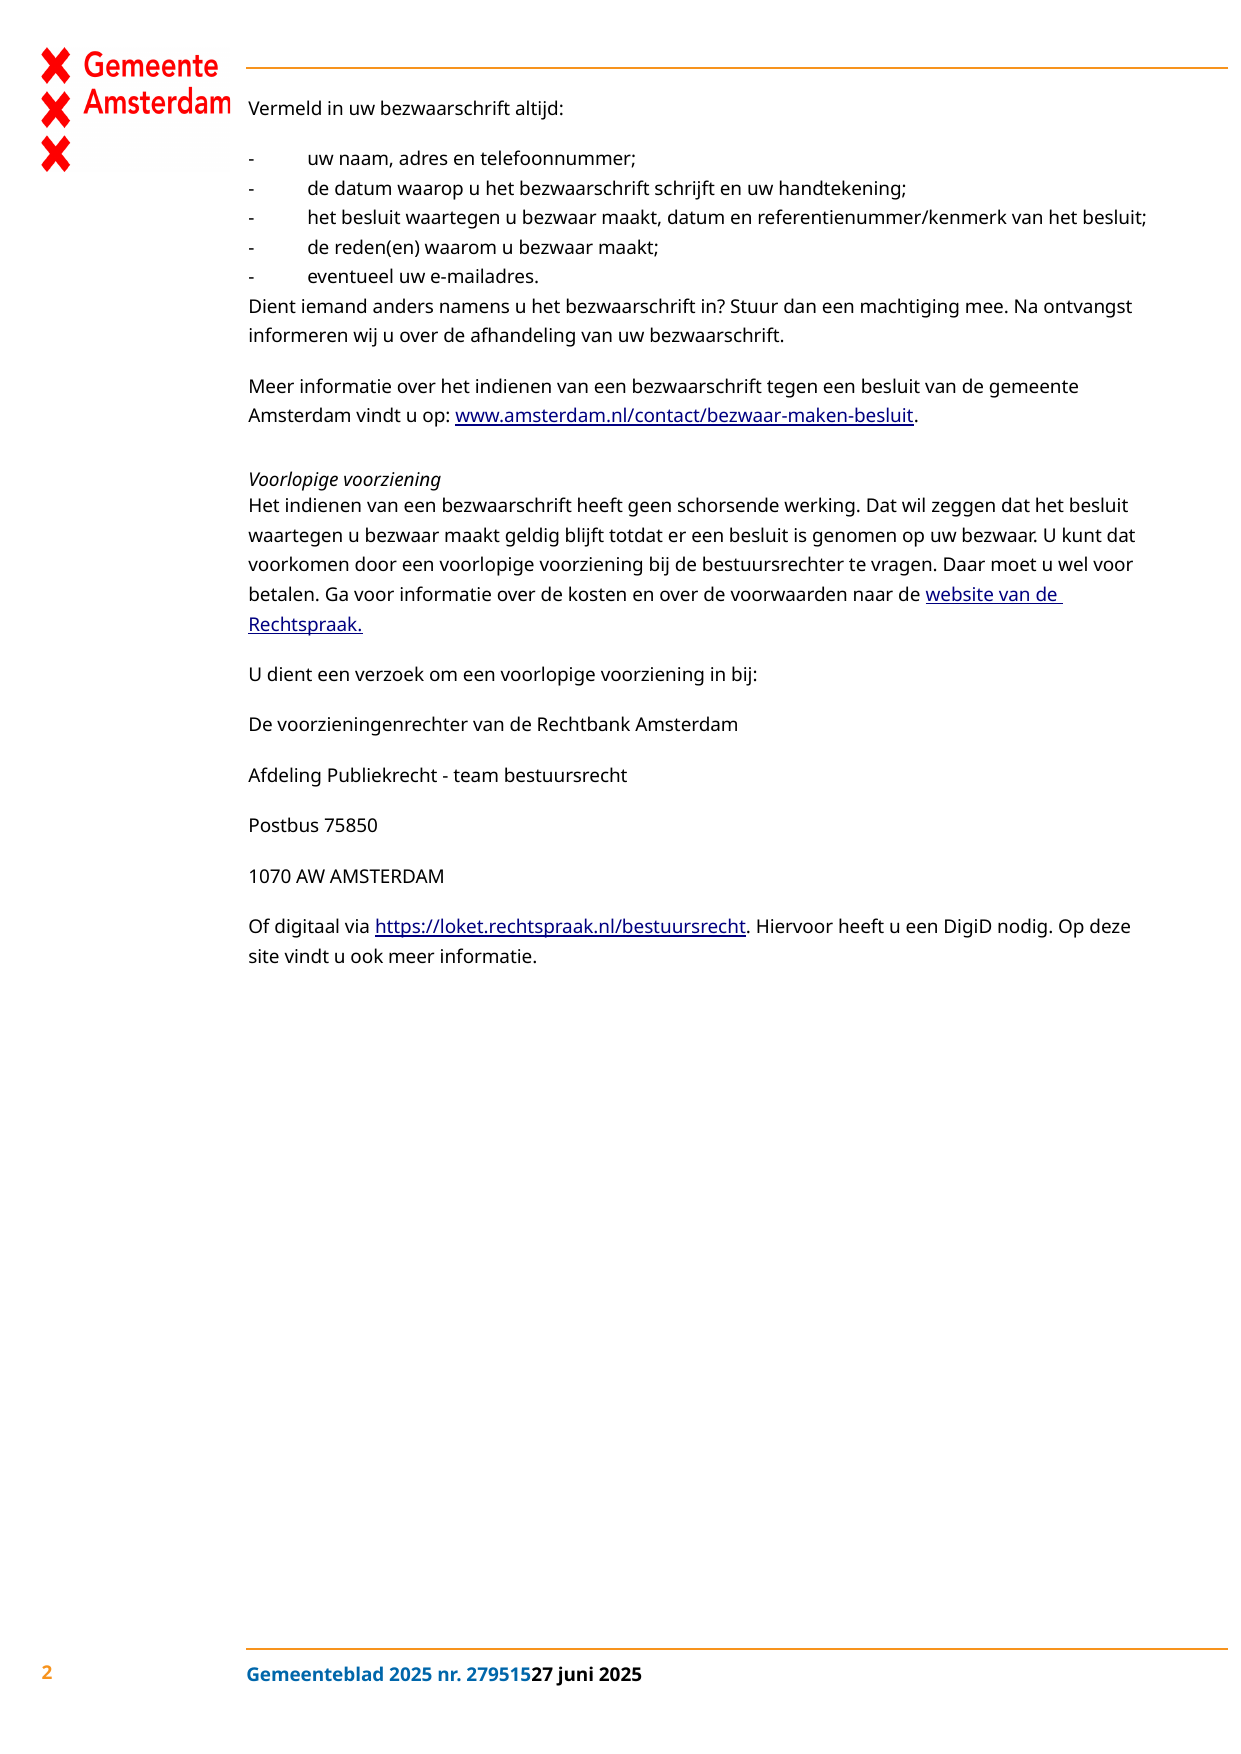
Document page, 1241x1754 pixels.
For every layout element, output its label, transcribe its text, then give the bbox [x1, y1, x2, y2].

text Postbus 75850 [248, 812, 1152, 838]
text Voorlopige voorziening [248, 467, 1152, 492]
text Vermeld in uw bezwaarschrift altijd: [248, 95, 1152, 121]
text Afdeling Publiekrecht - team bestuursrecht [248, 762, 1152, 788]
list uw naam, adres en telefoonnummer; [248, 145, 1152, 171]
text Dient iemand anders namens u het bezwaarschrift in? Stuur dan een machtiging mee. Na ontvangst informeren wij u over de afhandeling van uw bezwaarschrift. [248, 293, 1152, 348]
text Of digitaal via https://loket.rechtspraak.nl/bestuursrecht. Hiervoor heeft u een DigiD nodig. Op deze site vindt u ook meer informatie. [248, 913, 1152, 968]
text Meer informatie over het indienen van een bezwaarschrift tegen een besluit van de gemeente Amsterdam vindt u op: www.amsterdam.nl/contact/bezwaar-maken-besluit. [248, 373, 1152, 428]
list de datum waarop u het bezwaarschrift schrijft en uw handtekening; [248, 175, 1152, 201]
text 1070 AW AMSTERDAM [248, 863, 1152, 888]
text De voorzieningenrechter van de Rechtbank Amsterdam [248, 712, 1152, 737]
text Het indienen van een bezwaarschrift heeft geen schorsende werking. Dat wil zeggen dat het besluit waartegen u bezwaar maakt geldig blijft totdat er een besluit is genomen op uw bezwaar. U kunt dat voorkomen door een voorlopige voorziening bij de bestuursrechter te vragen. Daar moet u wel voor betalen. Ga voor informatie over de kosten en over de voorwaarden naar de website van de Rechtspraak. [248, 492, 1152, 636]
list het besluit waartegen u bezwaar maakt, datum en referentienummer/kenmerk van het besluit; [248, 204, 1152, 230]
text U dient een verzoek om een voorlopige voorziening in bij: [248, 661, 1152, 687]
picture [41, 47, 231, 172]
list de reden(en) waarom u bezwaar maakt; [248, 234, 1152, 260]
list eventueel uw e-mailadres. [248, 263, 1152, 289]
